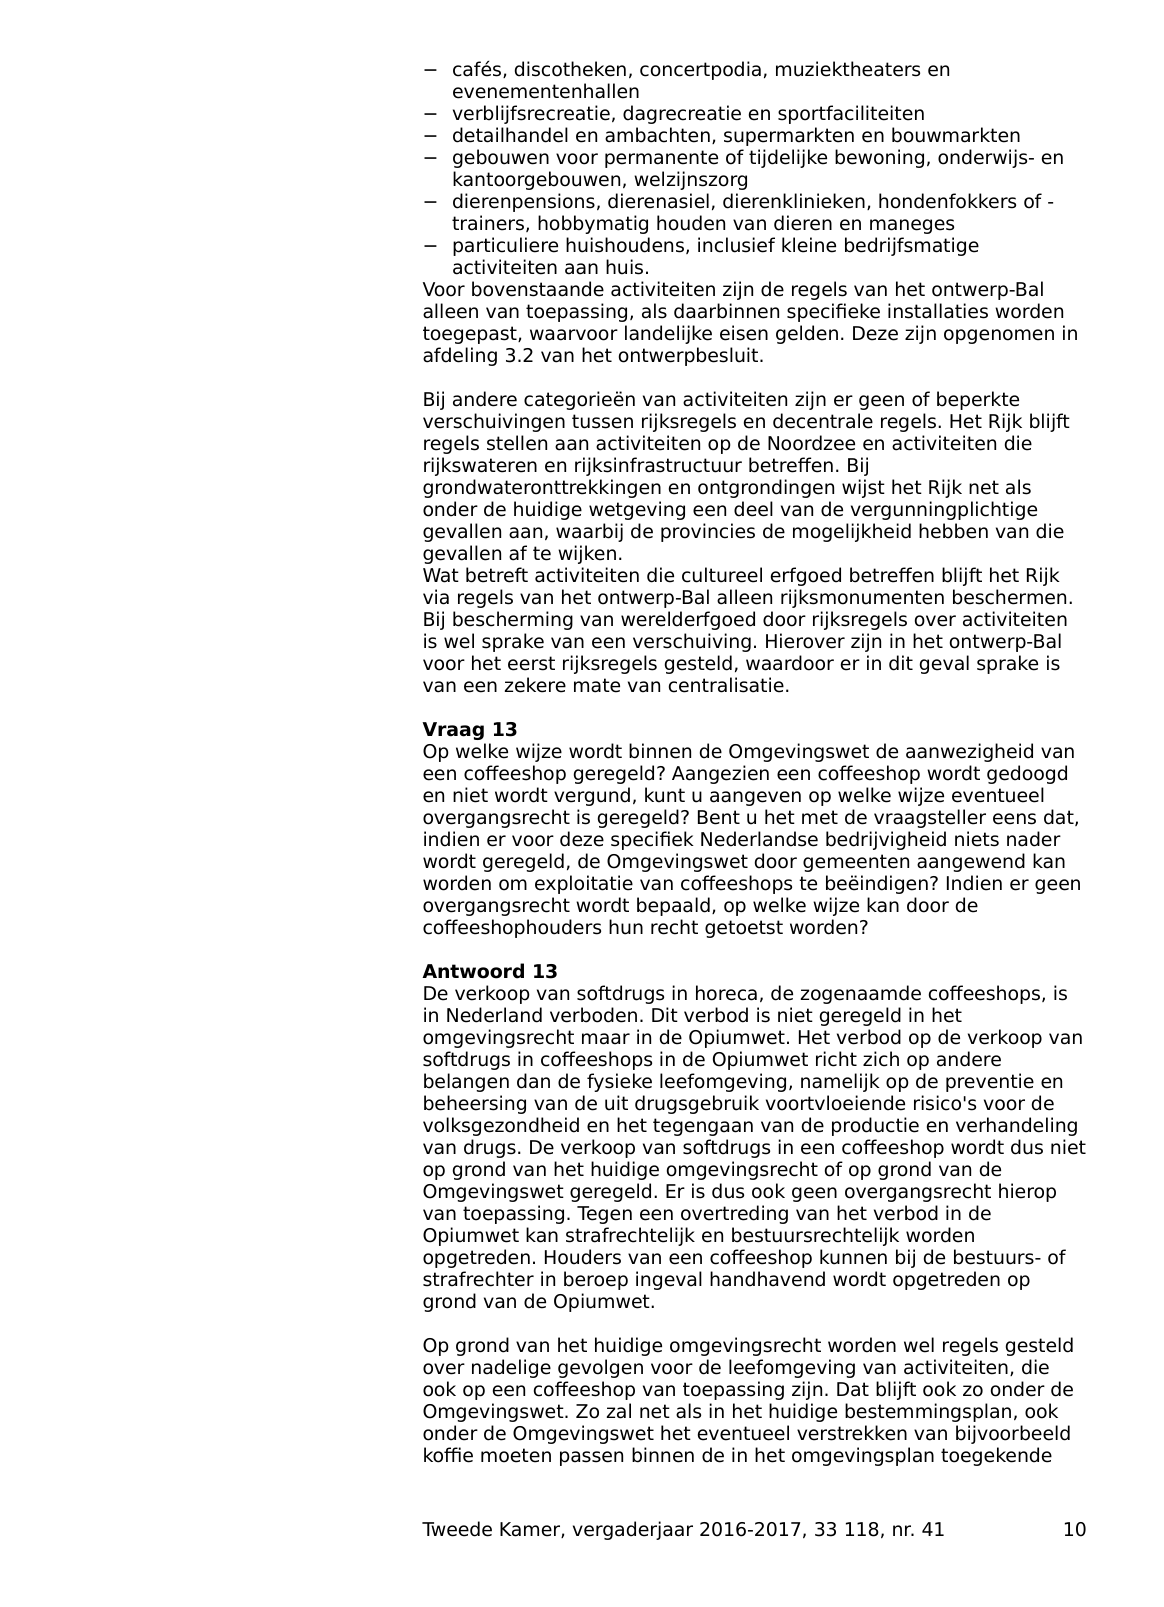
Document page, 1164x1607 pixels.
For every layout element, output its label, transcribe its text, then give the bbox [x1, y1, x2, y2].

text − detailhandel en ambachten, supermarkten en bouwmarkten [422, 125, 1087, 147]
text − dierenpensions, dierenasiel, dierenklinieken, hondenfokkers of -trainers, hobbymatig houden van dieren en maneges [422, 191, 1087, 235]
text − particuliere huishoudens, inclusief kleine bedrijfsmatige activiteiten aan huis. [422, 235, 1087, 279]
text Antwoord 13 [422, 961, 1087, 983]
text Bij andere categorieën van activiteiten zijn er geen of beperkte verschuivingen tussen rijksregels en decentrale regels. Het Rijk blijft regels stellen aan activiteiten op de Noordzee en activiteiten die rijkswateren en rijksinfrastructuur betreffen. Bij grondwateronttrekkingen en ontgrondingen wijst het Rijk net als onder de huidige wetgeving een deel van de vergunningplichtige gevallen aan, waarbij de provincies de mogelijkheid hebben van die gevallen af te wijken. [422, 389, 1087, 565]
text Op grond van het huidige omgevingsrecht worden wel regels gesteld over nadelige gevolgen voor de leefomgeving van activiteiten, die ook op een coffeeshop van toepassing zijn. Dat blijft ook zo onder de Omgevingswet. Zo zal net als in het huidige bestemmingsplan, ook onder de Omgevingswet het eventueel verstrekken van bijvoorbeeld koffie moeten passen binnen de in het omgevingsplan toegekende [422, 1335, 1087, 1467]
text De verkoop van softdrugs in horeca, de zogenaamde coffeeshops, is in Nederland verboden. Dit verbod is niet geregeld in het omgevingsrecht maar in de Opiumwet. Het verbod op de verkoop van softdrugs in coffeeshops in de Opiumwet richt zich op andere belangen dan de fysieke leefomgeving, namelijk op de preventie en beheersing van de uit drugsgebruik voortvloeiende risico's voor de volksgezondheid en het tegengaan van de productie en verhandeling van drugs. De verkoop van softdrugs in een coffeeshop wordt dus niet op grond van het huidige omgevingsrecht of op grond van de Omgevingswet geregeld. Er is dus ook geen overgangsrecht hierop van toepassing. Tegen een overtreding van het verbod in de Opiumwet kan strafrechtelijk en bestuursrechtelijk worden opgetreden. Houders van een coffeeshop kunnen bij de bestuurs- of strafrechter in beroep ingeval handhavend wordt opgetreden op grond van de Opiumwet. [422, 983, 1087, 1312]
text − gebouwen voor permanente of tijdelijke bewoning, onderwijs- en kantoorgebouwen, welzijnszorg [422, 147, 1087, 191]
text − verblijfsrecreatie, dagrecreatie en sportfaciliteiten [422, 103, 1087, 125]
text Op welke wijze wordt binnen de Omgevingswet de aanwezigheid van een coffeeshop geregeld? Aangezien een coffeeshop wordt gedoogd en niet wordt vergund, kunt u aangeven op welke wijze eventueel overgangsrecht is geregeld? Bent u het met de vraagsteller eens dat, indien er voor deze specifiek Nederlandse bedrijvigheid niets nader wordt geregeld, de Omgevingswet door gemeenten aangewend kan worden om exploitatie van coffeeshops te beëindigen? Indien er geen overgangsrecht wordt bepaald, op welke wijze kan door de coffeeshophouders hun recht getoetst worden? [422, 741, 1087, 939]
text Voor bovenstaande activiteiten zijn de regels van het ontwerp-Bal alleen van toepassing, als daarbinnen specifieke installaties worden toegepast, waarvoor landelijke eisen gelden. Deze zijn opgenomen in afdeling 3.2 van het ontwerpbesluit. [422, 279, 1087, 367]
text Wat betreft activiteiten die cultureel erfgoed betreffen blijft het Rijk via regels van het ontwerp-Bal alleen rijksmonumenten beschermen. Bij bescherming van werelderfgoed door rijksregels over activiteiten is wel sprake van een verschuiving. Hierover zijn in het ontwerp-Bal voor het eerst rijksregels gesteld, waardoor er in dit geval sprake is van een zekere mate van centralisatie. [422, 565, 1087, 697]
text − cafés, discotheken, concertpodia, muziektheaters en evenementenhallen [422, 59, 1087, 103]
text Vraag 13 [422, 719, 1087, 741]
